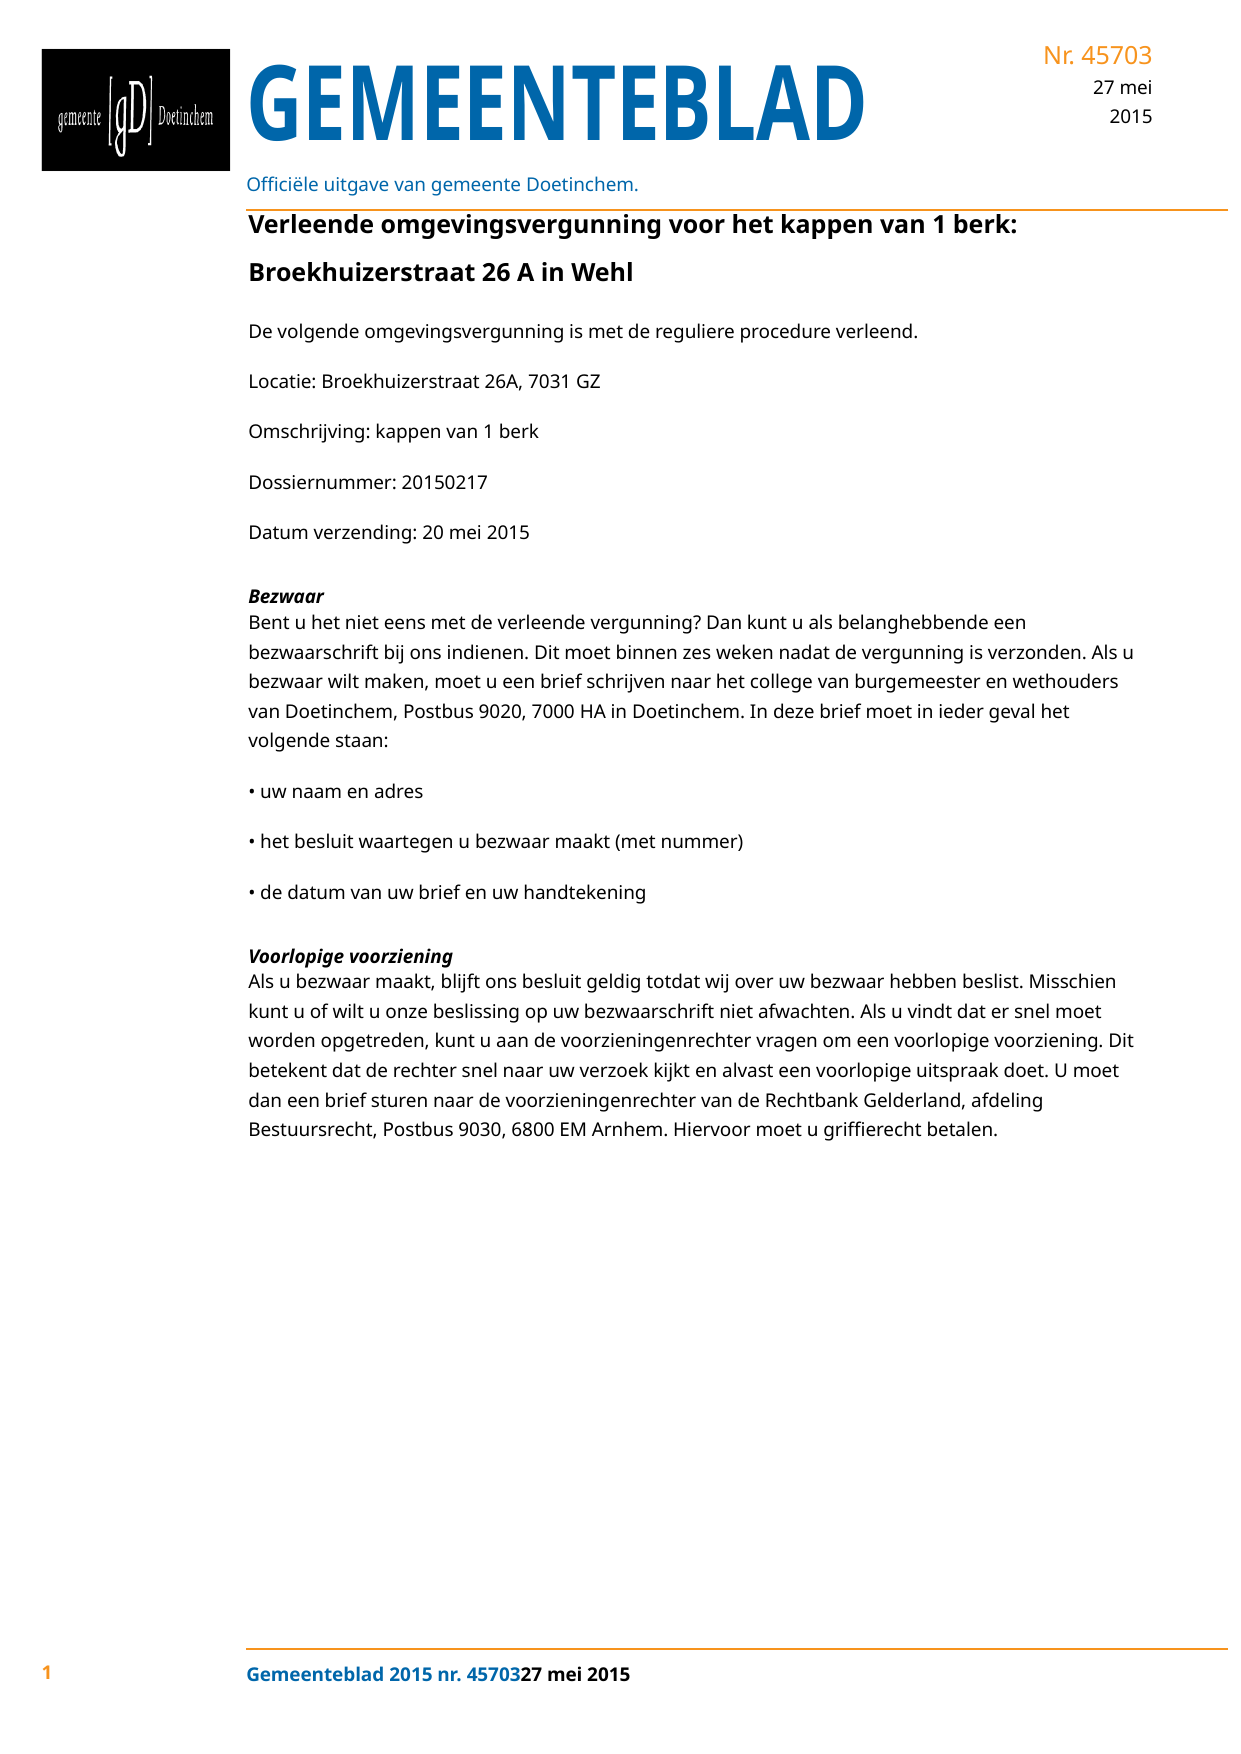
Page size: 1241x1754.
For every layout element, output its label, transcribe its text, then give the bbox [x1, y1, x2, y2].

text Verleende omgevingsvergunning voor het kappen van 1 berk: Broekhuizerstraat 26 A in Wehl [248, 211, 1152, 288]
text Bent u het niet eens met de verleende vergunning? Dan kunt u als belanghebbende een bezwaarschrift bij ons indienen. Dit moet binnen zes weken nadat de vergunning is verzonden. Als u bezwaar wilt maken, moet u een brief schrijven naar het college van burgemeester en wethouders van Doetinchem, Postbus 9020, 7000 HA in Doetinchem. In deze brief moet in ieder geval het volgende staan: [248, 609, 1152, 753]
text Bezwaar [248, 583, 1152, 609]
text • de datum van uw brief en uw handtekening [248, 879, 1152, 904]
text Als u bezwaar maakt, blijft ons besluit geldig totdat wij over uw bezwaar hebben beslist. Misschien kunt u of wilt u onze beslissing op uw bezwaarschrift niet afwachten. Als u vindt dat er snel moet worden opgetreden, kunt u aan de voorzieningenrechter vragen om een voorlopige voorziening. Dit betekent dat de rechter snel naar uw verzoek kijkt en alvast een voorlopige uitspraak doet. U moet dan een brief sturen naar de voorzieningenrechter van de Rechtbank Gelderland, afdeling Bestuursrecht, Postbus 9030, 6800 EM Arnhem. Hiervoor moet u griffierecht betalen. [248, 968, 1152, 1142]
text • uw naam en adres [248, 778, 1152, 804]
text Omschrijving: kappen van 1 berk [248, 419, 1152, 444]
picture [41, 47, 231, 172]
text De volgende omgevingsvergunning is met de reguliere procedure verleend. [248, 318, 1152, 344]
text Locatie: Broekhuizerstraat 26A, 7031 GZ [248, 368, 1152, 394]
text • het besluit waartegen u bezwaar maakt (met nummer) [248, 828, 1152, 854]
text Datum verzending: 20 mei 2015 [248, 519, 1152, 545]
text Voorlopige voorziening [248, 943, 1152, 968]
text Dossiernummer: 20150217 [248, 469, 1152, 495]
